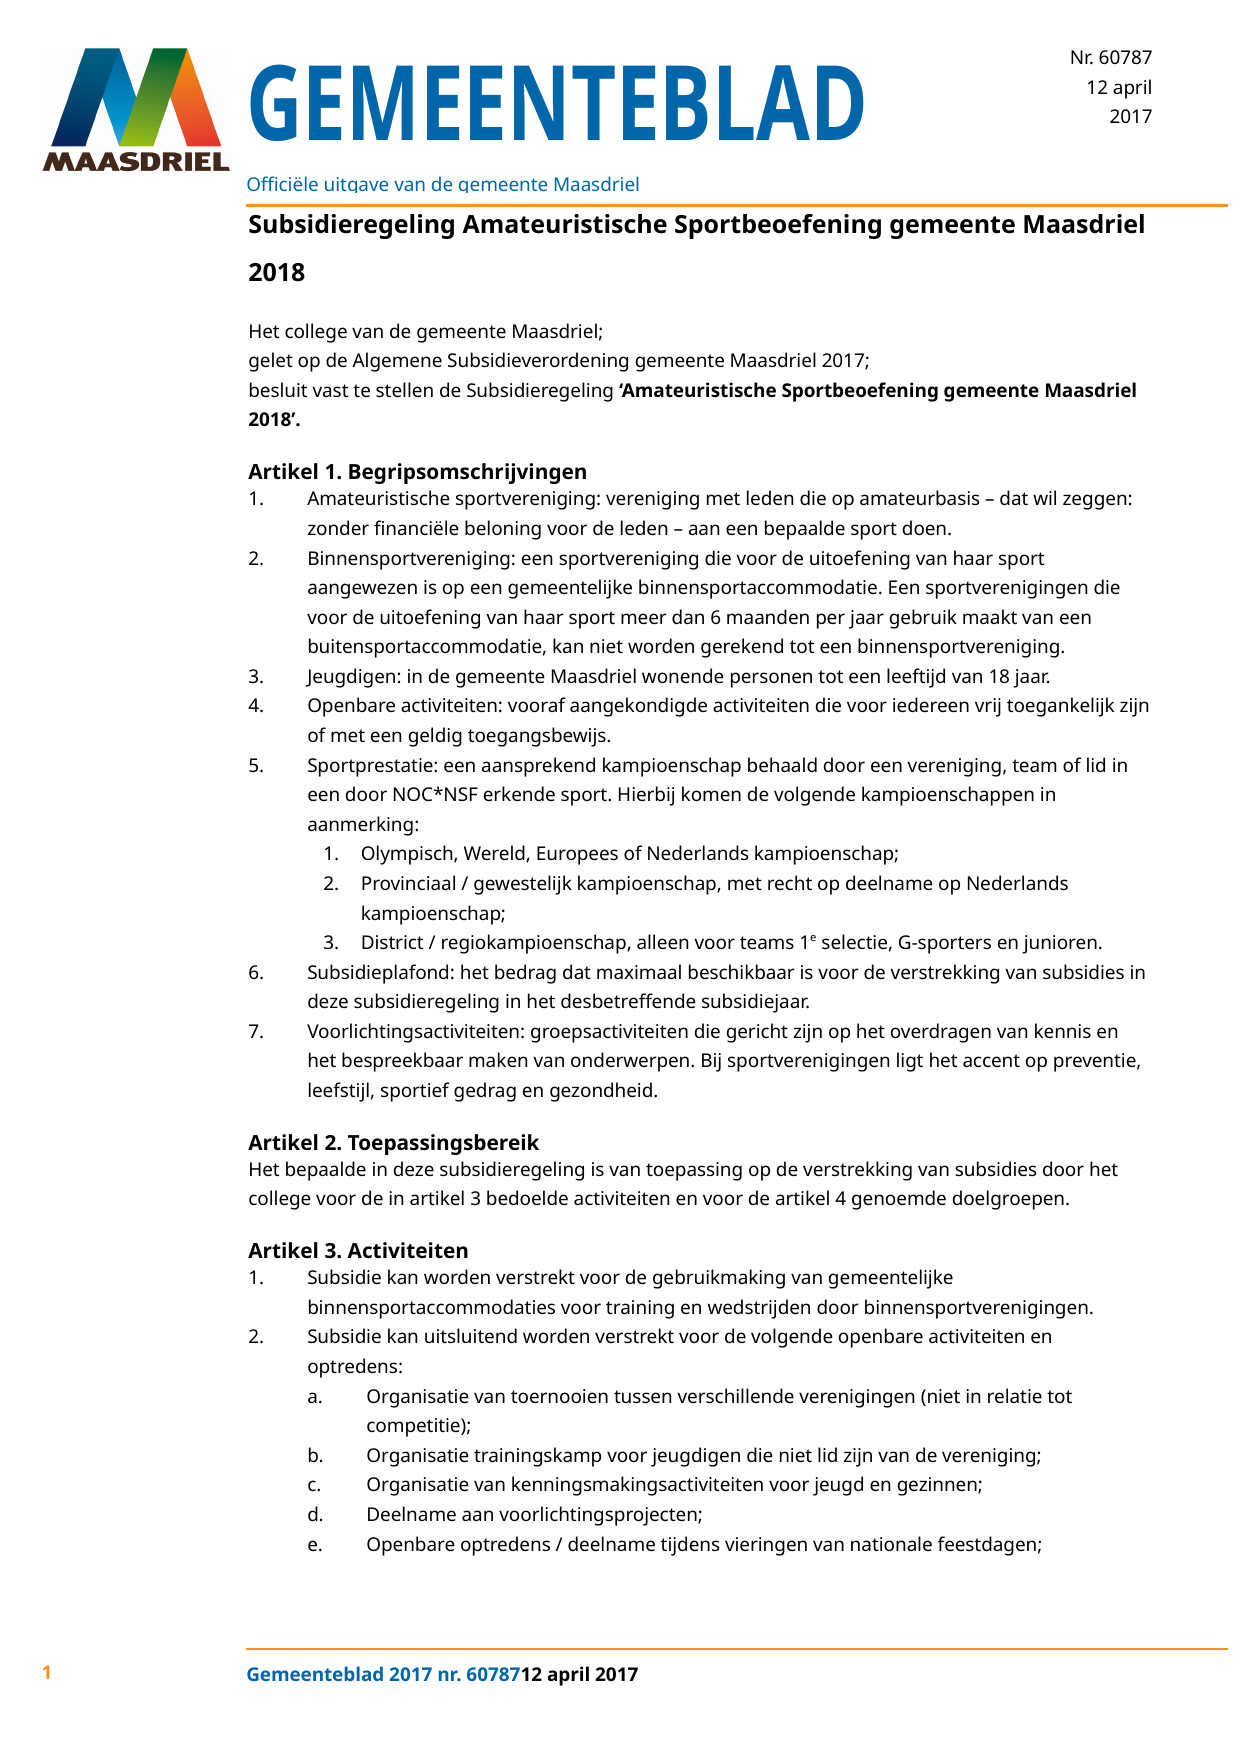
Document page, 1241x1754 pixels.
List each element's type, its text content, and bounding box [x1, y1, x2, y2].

text Artikel 1. Begripsomschrijvingen [248, 457, 1152, 486]
list Organisatie trainingskamp voor jeugdigen die niet lid zijn van de vereniging; [307, 1442, 1152, 1468]
list Olympisch, Wereld, Europees of Nederlands kampioenschap; [323, 841, 1152, 866]
list Sportprestatie: een aansprekend kampioenschap behaald door een vereniging, team of lid in een door NOC*NSF erkende sport. Hierbij komen de volgende kampioenschappen in aanmerking: [248, 752, 1152, 837]
list Organisatie van toernooien tussen verschillende verenigingen (niet in relatie tot competitie); [307, 1383, 1152, 1438]
list Openbare optredens / deelname tijdens vieringen van nationale feestdagen; [307, 1531, 1152, 1556]
list Organisatie van kenningsmakingsactiviteiten voor jeugd en gezinnen; [307, 1472, 1152, 1497]
list Jeugdigen: in de gemeente Maasdriel wonende personen tot een leeftijd van 18 jaar. [248, 663, 1152, 689]
list Voorlichtingsactiviteiten: groepsactiviteiten die gericht zijn op het overdragen van kennis en het bespreekbaar maken van onderwerpen. Bij sportverenigingen ligt het accent op preventie, leefstijl, sportief gedrag en gezondheid. [248, 1018, 1152, 1103]
text besluit vast te stellen de Subsidieregeling ‘Amateuristische Sportbeoefening gemeente Maasdriel 2018’. [248, 377, 1152, 432]
picture [41, 47, 231, 172]
text Artikel 2. Toepassingsbereik [248, 1128, 1152, 1156]
list District / regiokampioenschap, alleen voor teams 1e selectie, G-sporters en junioren. [323, 929, 1152, 955]
text gelet op de Algemene Subsidieverordening gemeente Maasdriel 2017; [248, 347, 1152, 373]
list Subsidieplafond: het bedrag dat maximaal beschikbaar is voor de verstrekking van subsidies in deze subsidieregeling in het desbetreffende subsidiejaar. [248, 959, 1152, 1014]
text Het college van de gemeente Maasdriel; [248, 318, 1152, 344]
text Het bepaalde in deze subsidieregeling is van toepassing op de verstrekking van subsidies door het college voor de in artikel 3 bedoelde activiteiten en voor de artikel 4 genoemde doelgroepen. [248, 1156, 1152, 1211]
list Provinciaal / gewestelijk kampioenschap, met recht op deelname op Nederlands kampioenschap; [323, 870, 1152, 925]
list Subsidie kan uitsluitend worden verstrekt voor de volgende openbare activiteiten en optredens: [248, 1324, 1152, 1379]
list Subsidie kan worden verstrekt voor de gebruikmaking van gemeentelijke binnensportaccommodaties voor training en wedstrijden door binnensportverenigingen. [248, 1264, 1152, 1320]
list Openbare activiteiten: vooraf aangekondigde activiteiten die voor iedereen vrij toegankelijk zijn of met een geldig toegangsbewijs. [248, 693, 1152, 748]
text Subsidieregeling Amateuristische Sportbeoefening gemeente Maasdriel 2018 [248, 207, 1152, 288]
list Binnensportvereniging: een sportvereniging die voor de uitoefening van haar sport aangewezen is op een gemeentelijke binnensportaccommodatie. Een sportverenigingen die voor de uitoefening van haar sport meer dan 6 maanden per jaar gebruik maakt van een buitensportaccommodatie, kan niet worden gerekend tot een binnensportvereniging. [248, 545, 1152, 659]
list Amateuristische sportvereniging: vereniging met leden die op amateurbasis – dat wil zeggen: zonder financiële beloning voor de leden – aan een bepaalde sport doen. [248, 486, 1152, 541]
text Artikel 3. Activiteiten [248, 1236, 1152, 1264]
list Deelname aan voorlichtingsprojecten; [307, 1501, 1152, 1527]
